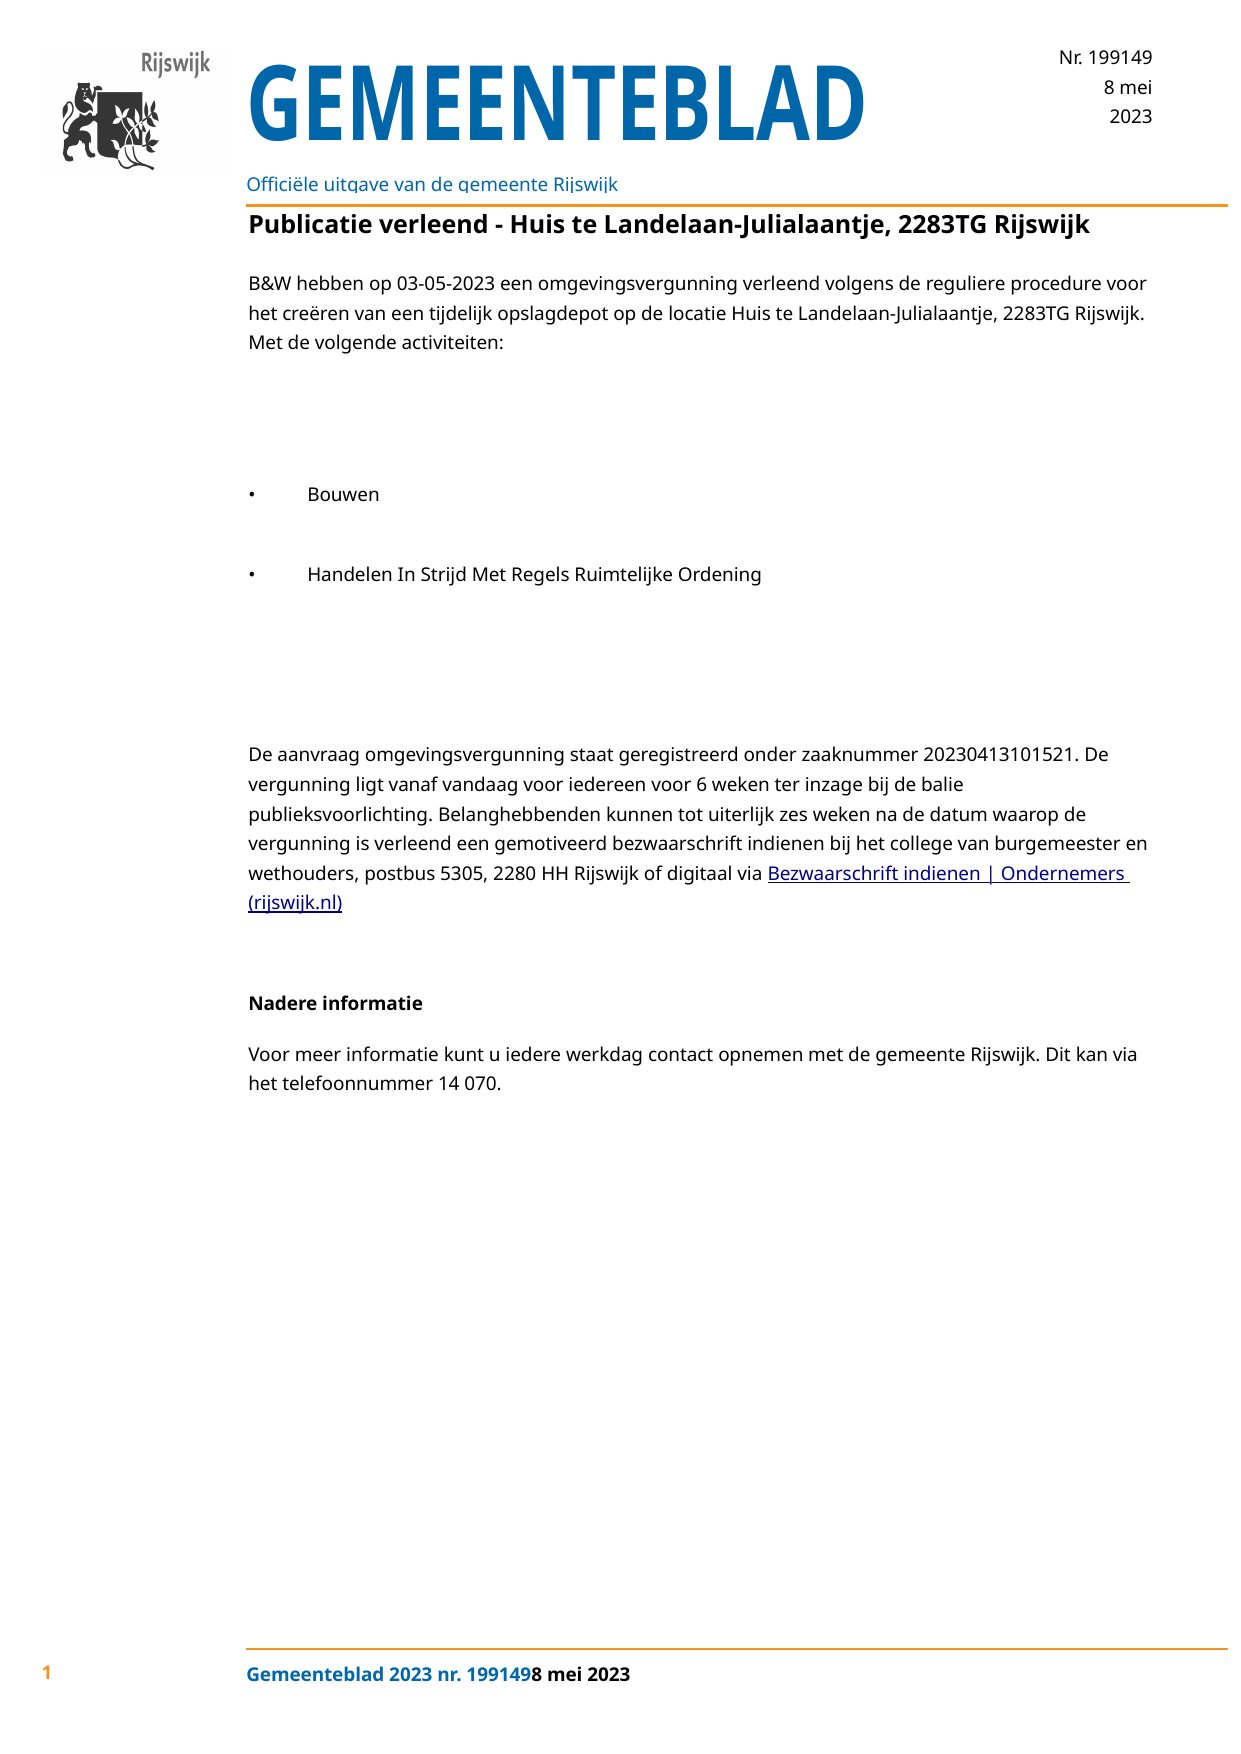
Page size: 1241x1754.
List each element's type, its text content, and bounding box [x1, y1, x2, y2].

text Nadere informatie [248, 990, 1152, 1016]
text Publicatie verleend - Huis te Landelaan-Julialaantje, 2283TG Rijswijk [248, 207, 1152, 241]
text Voor meer informatie kunt u iedere werkdag contact opnemen met de gemeente Rijswijk. Dit kan via het telefoonnummer 14 070. [248, 1041, 1152, 1096]
text De aanvraag omgevingsvergunning staat geregistreerd onder zaaknummer 20230413101521. De vergunning ligt vanaf vandaag voor iedereen voor 6 weken ter inzage bij de balie publieksvoorlichting. Belanghebbenden kunnen tot uiterlijk zes weken na de datum waarop de vergunning is verleend een gemotiveerd bezwaarschrift indienen bij het college van burgemeester en wethouders, postbus 5305, 2280 HH Rijswijk of digitaal via Bezwaarschrift indienen | Ondernemers (rijswijk.nl) [248, 742, 1152, 915]
picture [41, 47, 231, 172]
list Bouwen [248, 481, 1152, 506]
text B&W hebben op 03-05-2023 een omgevingsvergunning verleend volgens de reguliere procedure voor het creëren van een tijdelijk opslagdepot op de locatie Huis te Landelaan-Julialaantje, 2283TG Rijswijk. Met de volgende activiteiten: [248, 270, 1152, 355]
list Handelen In Strijd Met Regels Ruimtelijke Ordening [248, 561, 1152, 586]
